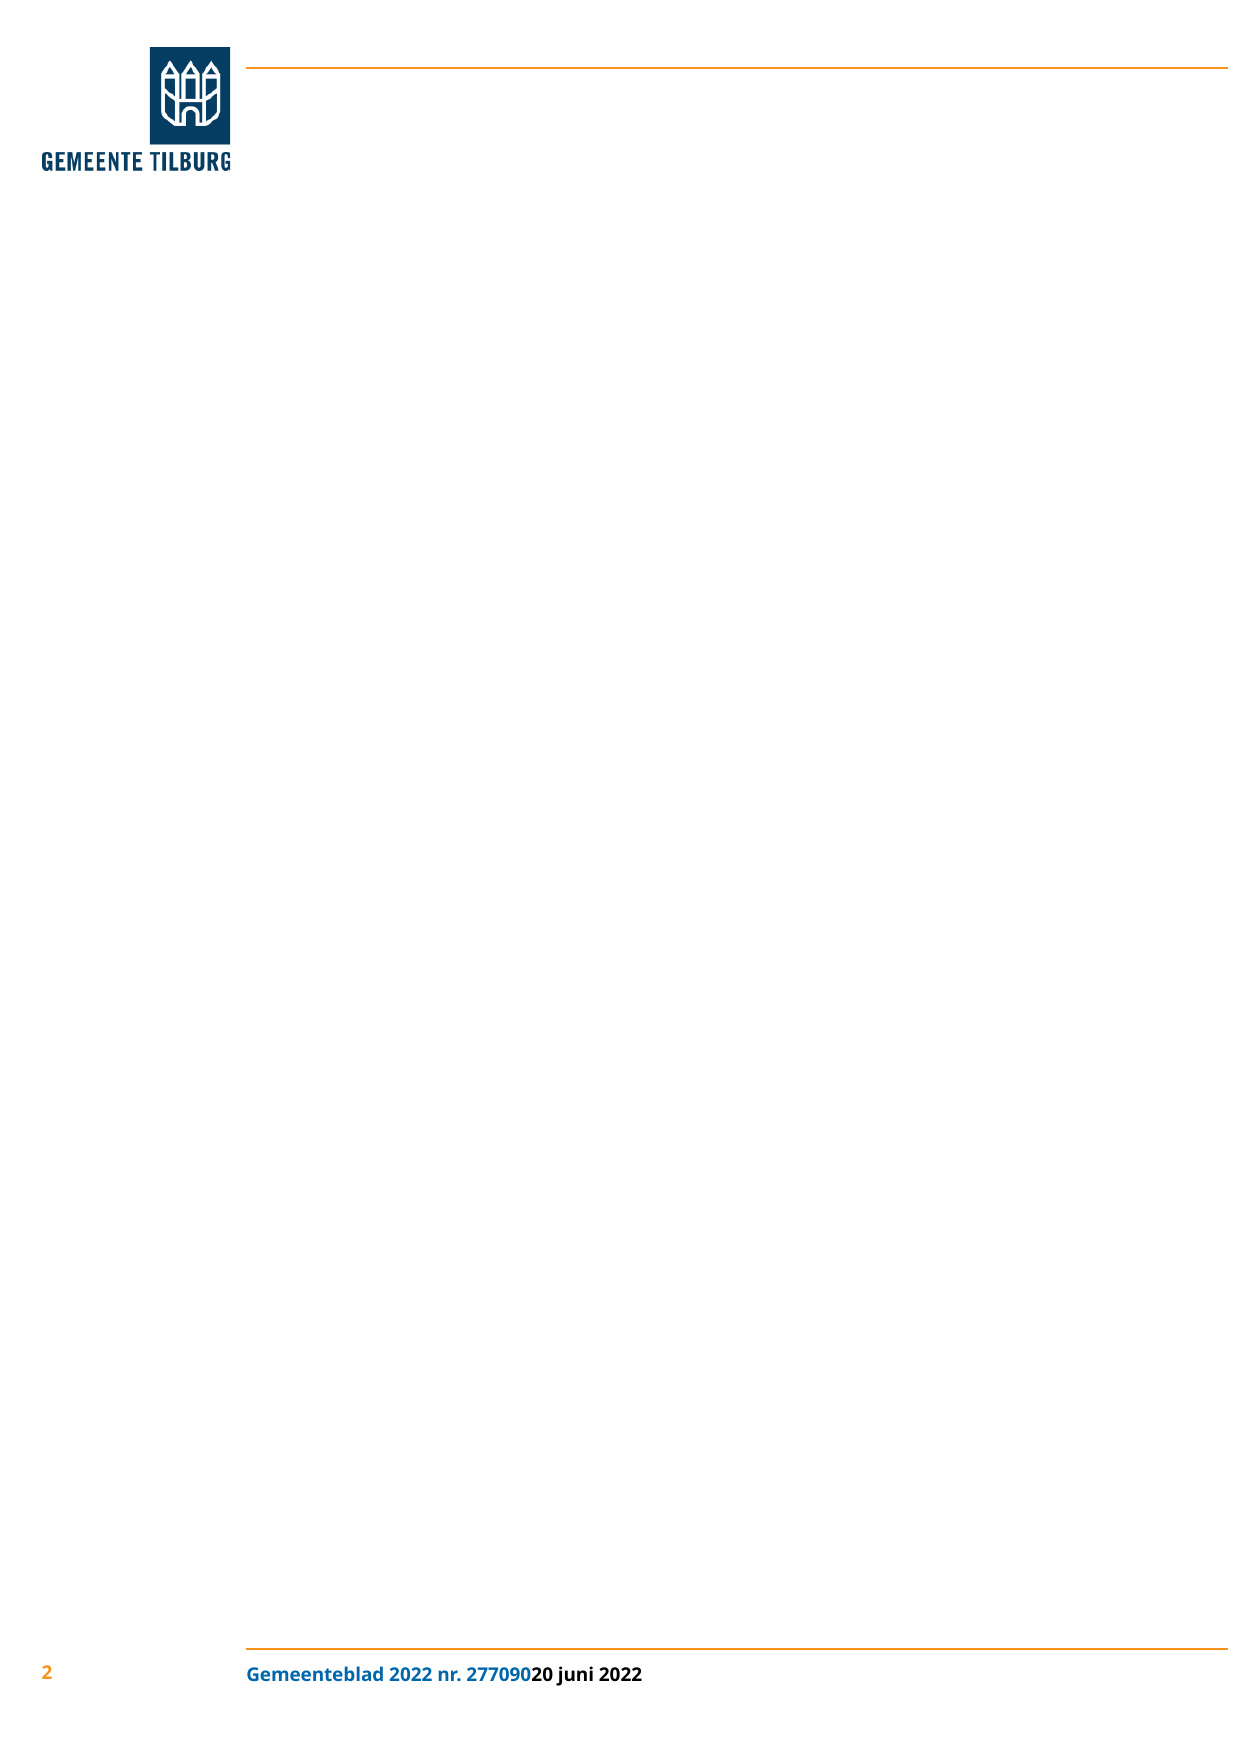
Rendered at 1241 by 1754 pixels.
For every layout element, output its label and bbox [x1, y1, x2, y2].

picture [41, 47, 231, 172]
